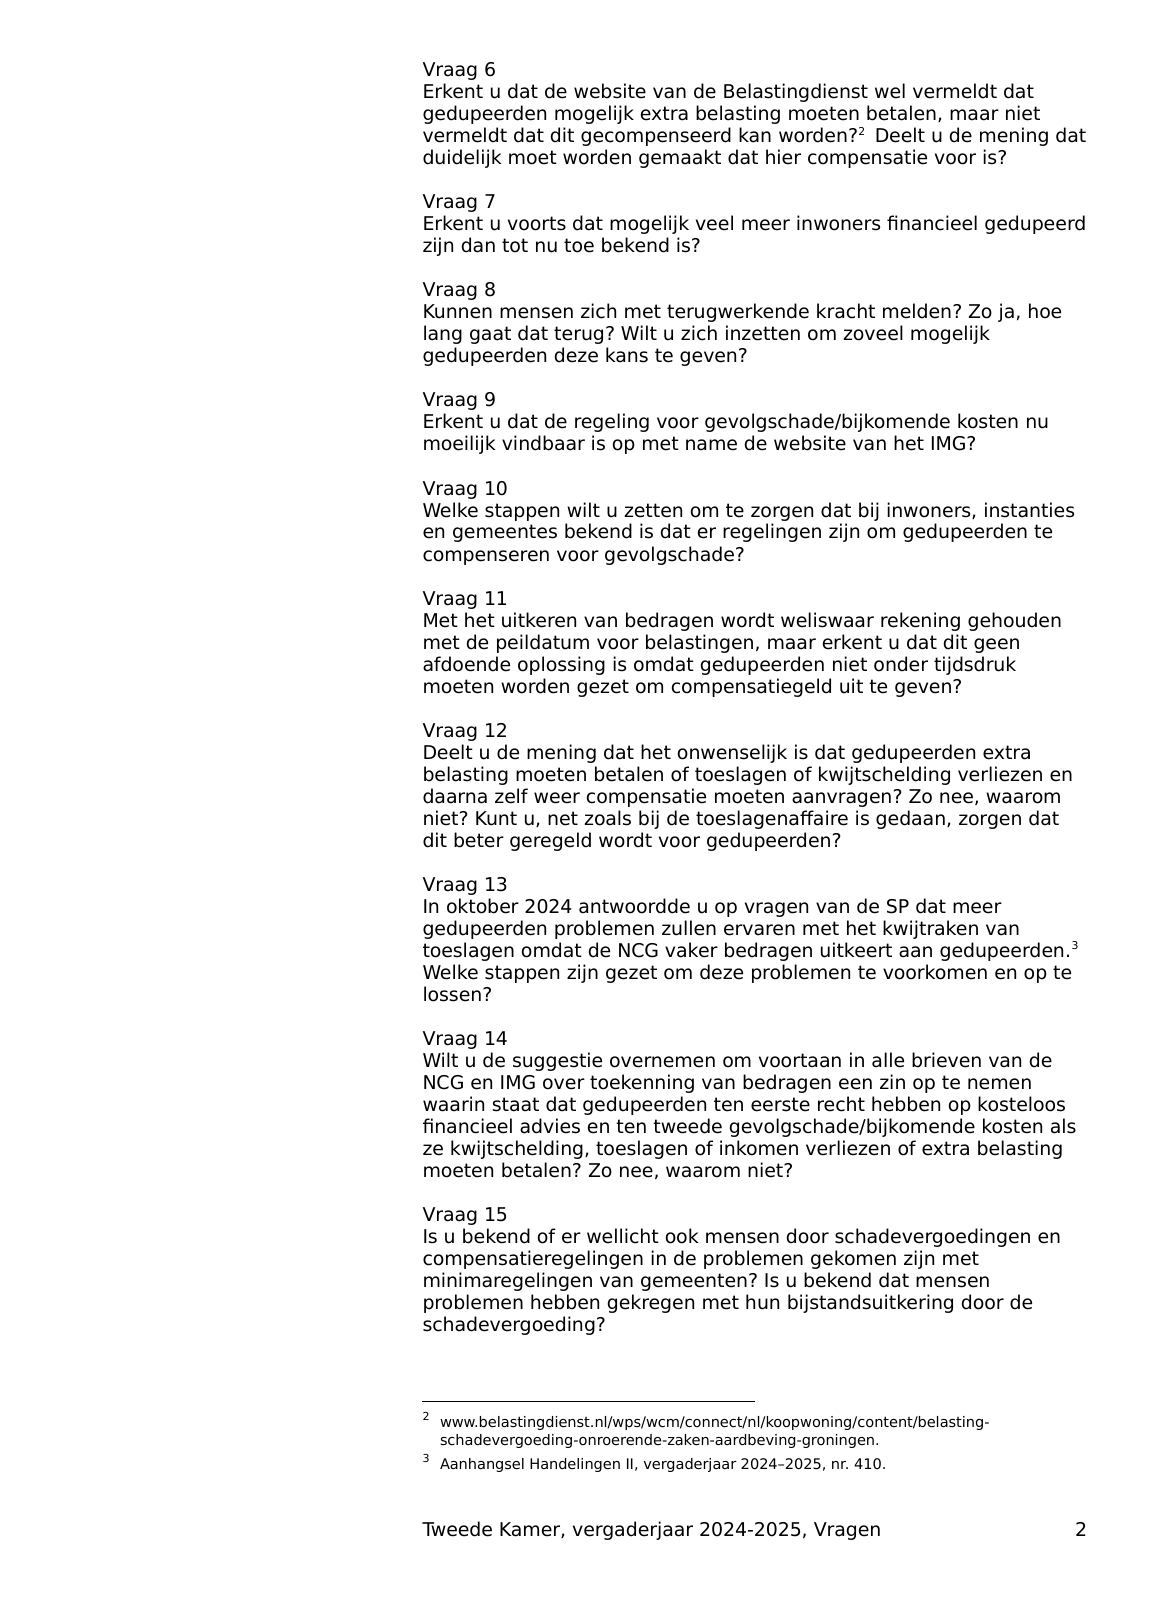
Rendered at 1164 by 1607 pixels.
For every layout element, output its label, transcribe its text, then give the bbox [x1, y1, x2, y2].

text Erkent u dat de regeling voor gevolgschade/bijkomende kosten nu moeilijk vindbaar is op met name de website van het IMG? [422, 411, 1087, 455]
text Vraag 7 [422, 191, 1087, 213]
text Vraag 15 [422, 1204, 1087, 1226]
text Vraag 12 [422, 720, 1087, 742]
text In oktober 2024 antwoordde u op vragen van de SP dat meer gedupeerden problemen zullen ervaren met het kwijtraken van toeslagen omdat de NCG vaker bedragen uitkeert aan gedupeerden. Welke stappen zijn gezet om deze problemen te voorkomen en op te lossen? [422, 896, 1087, 1006]
text Aanhangsel Handelingen II, vergaderjaar 2024–2025, nr. 410. [422, 1452, 1087, 1474]
text Kunnen mensen zich met terugwerkende kracht melden? Zo ja, hoe lang gaat dat terug? Wilt u zich inzetten om zoveel mogelijk gedupeerden deze kans te geven? [422, 301, 1087, 367]
text Deelt u de mening dat het onwenselijk is dat gedupeerden extra belasting moeten betalen of toeslagen of kwijtschelding verliezen en daarna zelf weer compensatie moeten aanvragen? Zo nee, waarom niet? Kunt u, net zoals bij de toeslagenaffaire is gedaan, zorgen dat dit beter geregeld wordt voor gedupeerden? [422, 742, 1087, 852]
text Vraag 10 [422, 477, 1087, 499]
text Vraag 9 [422, 389, 1087, 411]
text Vraag 6 [422, 59, 1087, 81]
text Vraag 14 [422, 1028, 1087, 1050]
text Vraag 8 [422, 279, 1087, 301]
text Wilt u de suggestie overnemen om voortaan in alle brieven van de NCG en IMG over toekenning van bedragen een zin op te nemen waarin staat dat gedupeerden ten eerste recht hebben op kosteloos financieel advies en ten tweede gevolgschade/bijkomende kosten als ze kwijtschelding, toeslagen of inkomen verliezen of extra belasting moeten betalen? Zo nee, waarom niet? [422, 1050, 1087, 1182]
text www.belastingdienst.nl/wps/wcm/connect/nl/koopwoning/content/belasting-schadevergoeding-onroerende-zaken-aardbeving-groningen. [422, 1410, 1087, 1449]
text Erkent u dat de website van de Belastingdienst wel vermeldt dat gedupeerden mogelijk extra belasting moeten betalen, maar niet vermeldt dat dit gecompenseerd kan worden? Deelt u de mening dat duidelijk moet worden gemaakt dat hier compensatie voor is? [422, 81, 1087, 169]
text Vraag 13 [422, 874, 1087, 896]
text Welke stappen wilt u zetten om te zorgen dat bij inwoners, instanties en gemeentes bekend is dat er regelingen zijn om gedupeerden te compenseren voor gevolgschade? [422, 499, 1087, 565]
text Is u bekend of er wellicht ook mensen door schadevergoedingen en compensatieregelingen in de problemen gekomen zijn met minimaregelingen van gemeenten? Is u bekend dat mensen problemen hebben gekregen met hun bijstandsuitkering door de schadevergoeding? [422, 1226, 1087, 1336]
text Erkent u voorts dat mogelijk veel meer inwoners financieel gedupeerd zijn dan tot nu toe bekend is? [422, 213, 1087, 257]
text Vraag 11 [422, 588, 1087, 609]
text Met het uitkeren van bedragen wordt weliswaar rekening gehouden met de peildatum voor belastingen, maar erkent u dat dit geen afdoende oplossing is omdat gedupeerden niet onder tijdsdruk moeten worden gezet om compensatiegeld uit te geven? [422, 609, 1087, 697]
